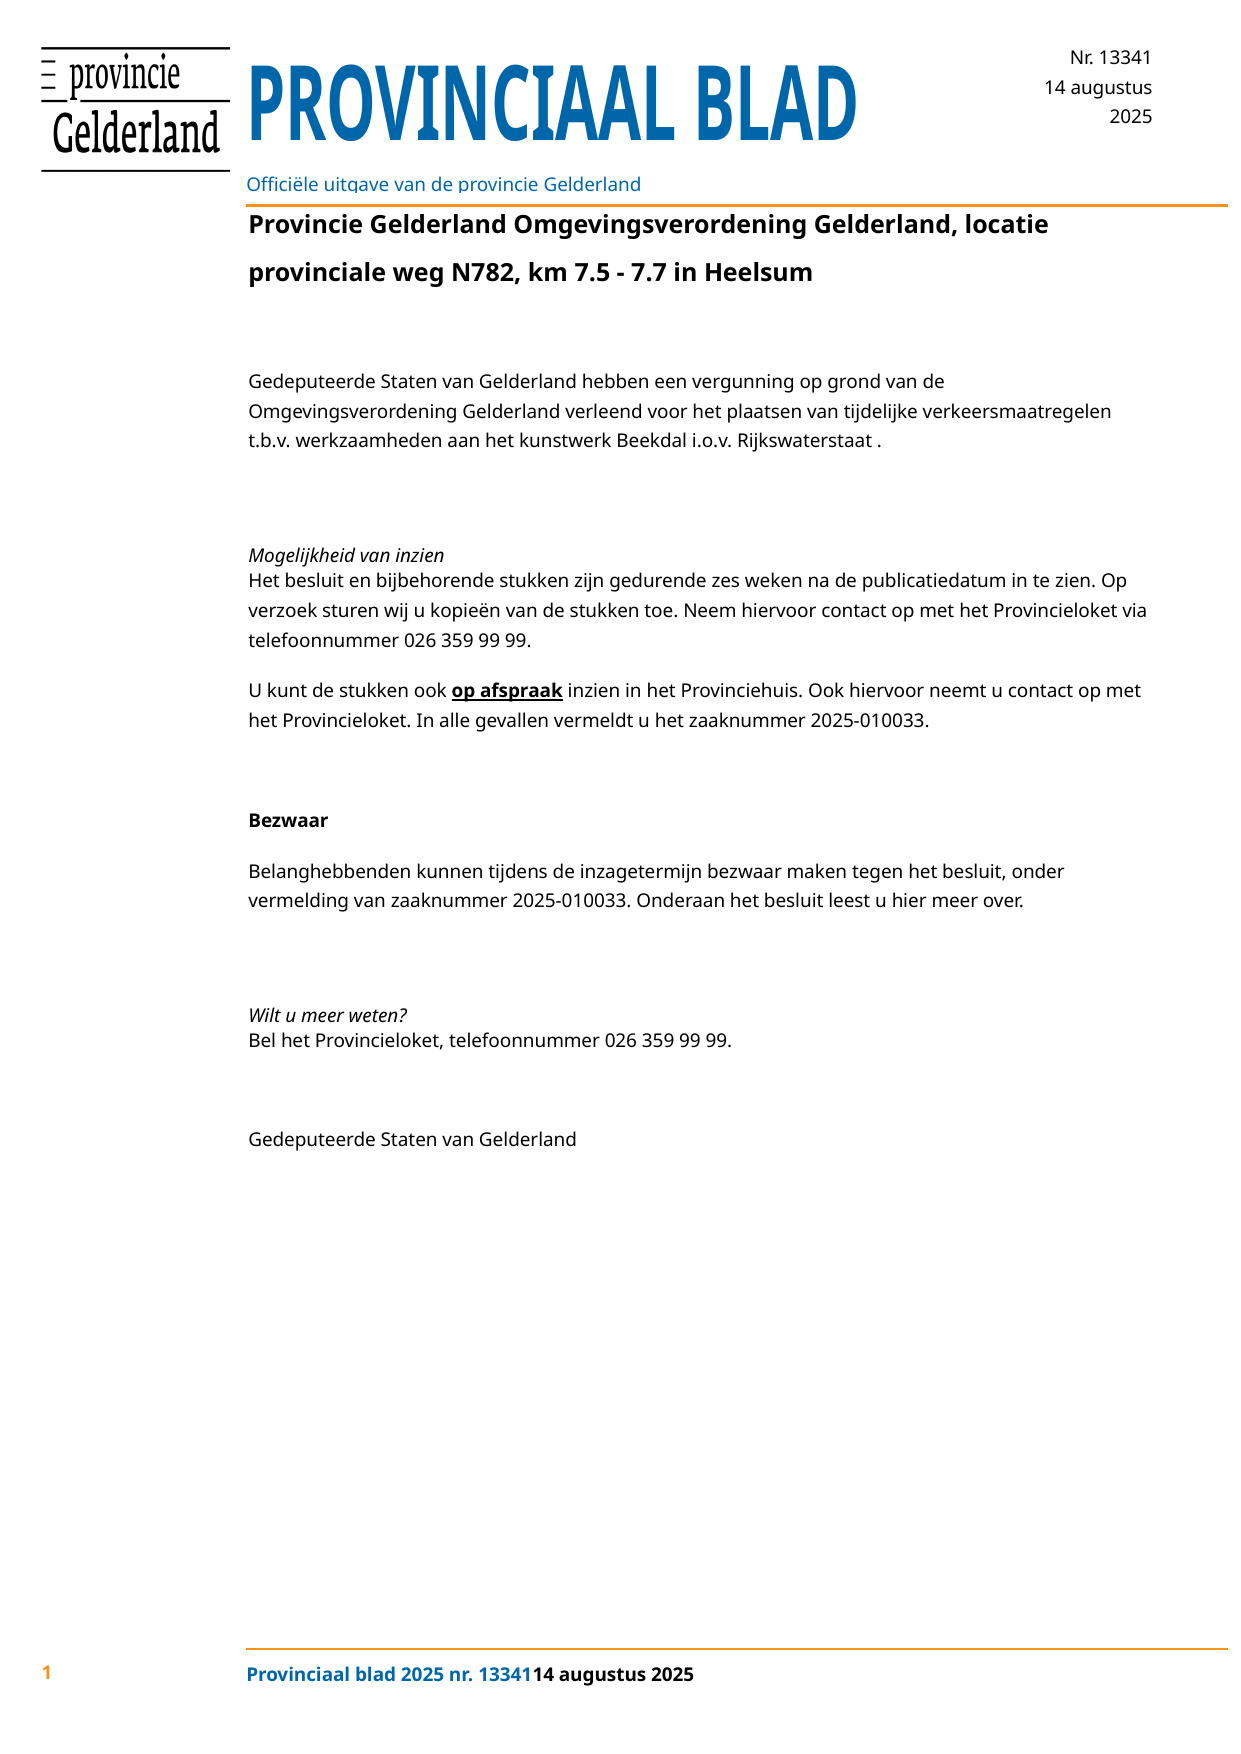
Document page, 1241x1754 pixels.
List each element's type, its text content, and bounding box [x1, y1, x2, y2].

text U kunt de stukken ook op afspraak inzien in het Provinciehuis. Ook hiervoor neemt u contact op met het Provincieloket. In alle gevallen vermeldt u het zaaknummer 2025-010033. [248, 677, 1152, 732]
text Provincie Gelderland Omgevingsverordening Gelderland, locatie provinciale weg N782, km 7.5 - 7.7 in Heelsum [248, 207, 1152, 288]
picture [41, 47, 231, 172]
text Bel het Provincieloket, telefoonnummer 026 359 99 99. [248, 1028, 1152, 1053]
text Bezwaar [248, 808, 1152, 833]
text Wilt u meer weten? [248, 1002, 1152, 1028]
text Gedeputeerde Staten van Gelderland hebben een vergunning op grond van de Omgevingsverordening Gelderland verleend voor het plaatsen van tijdelijke verkeersmaatregelen t.b.v. werkzaamheden aan het kunstwerk Beekdal i.o.v. Rijkswaterstaat . [248, 368, 1152, 453]
text Gedeputeerde Staten van Gelderland [248, 1126, 1152, 1152]
text Belanghebbenden kunnen tijdens de inzagetermijn bezwaar maken tegen het besluit, onder vermelding van zaaknummer 2025-010033. Onderaan het besluit leest u hier meer over. [248, 858, 1152, 913]
text Het besluit en bijbehorende stukken zijn gedurende zes weken na de publicatiedatum in te zien. Op verzoek sturen wij u kopieën van de stukken toe. Neem hiervoor contact op met het Provincieloket via telefoonnummer 026 359 99 99. [248, 568, 1152, 652]
text Mogelijkheid van inzien [248, 542, 1152, 568]
